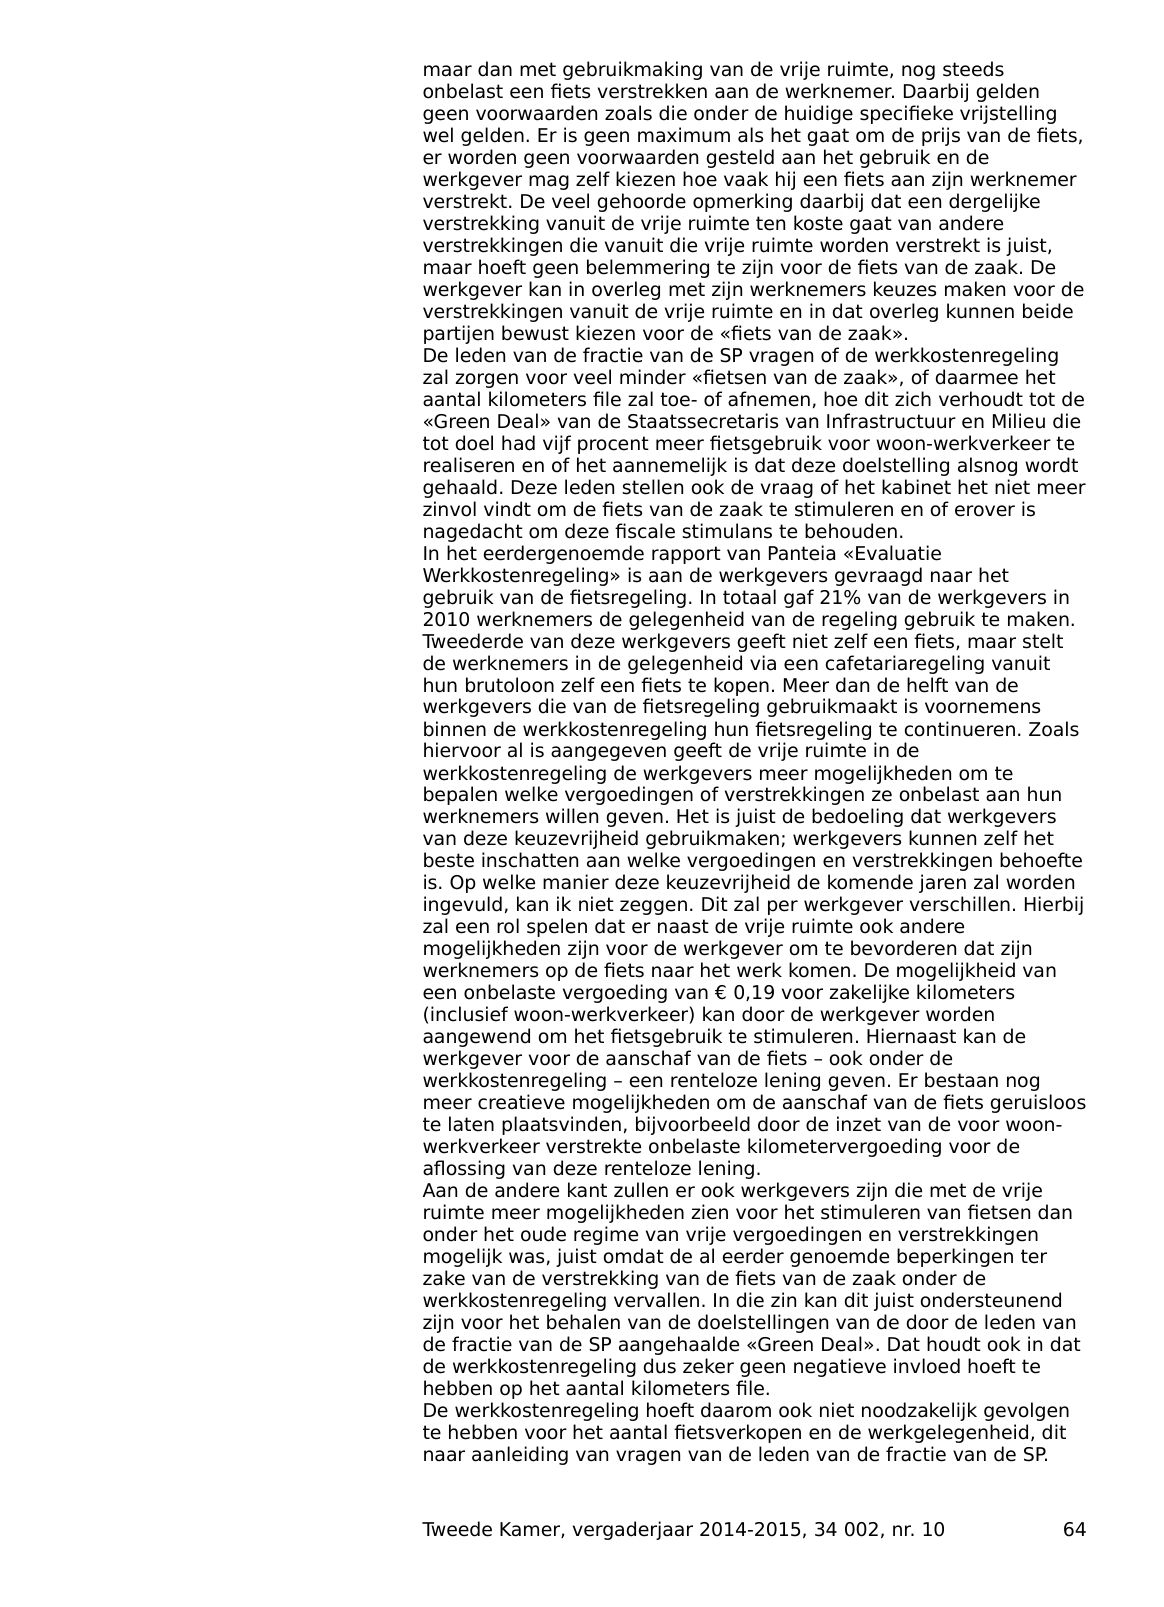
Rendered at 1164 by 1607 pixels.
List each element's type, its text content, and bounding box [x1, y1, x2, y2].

text De leden van de fractie van de SP vragen of de werkkostenregeling zal zorgen voor veel minder «fietsen van de zaak», of daarmee het aantal kilometers file zal toe- of afnemen, hoe dit zich verhoudt tot de «Green Deal» van de Staatssecretaris van Infrastructuur en Milieu die tot doel had vijf procent meer fietsgebruik voor woon-werkverkeer te realiseren en of het aannemelijk is dat deze doelstelling alsnog wordt gehaald. Deze leden stellen ook de vraag of het kabinet het niet meer zinvol vindt om de fiets van de zaak te stimuleren en of erover is nagedacht om deze fiscale stimulans te behouden. [422, 345, 1087, 543]
text Aan de andere kant zullen er ook werkgevers zijn die met de vrije ruimte meer mogelijkheden zien voor het stimuleren van fietsen dan onder het oude regime van vrije vergoedingen en verstrekkingen mogelijk was, juist omdat de al eerder genoemde beperkingen ter zake van de verstrekking van de fiets van de zaak onder de werkkostenregeling vervallen. In die zin kan dit juist ondersteunend zijn voor het behalen van de doelstellingen van de door de leden van de fractie van de SP aangehaalde «Green Deal». Dat houdt ook in dat de werkkostenregeling dus zeker geen negatieve invloed hoeft te hebben op het aantal kilometers file. [422, 1180, 1087, 1400]
text maar dan met gebruikmaking van de vrije ruimte, nog steeds onbelast een fiets verstrekken aan de werknemer. Daarbij gelden geen voorwaarden zoals die onder de huidige specifieke vrijstelling wel gelden. Er is geen maximum als het gaat om de prijs van de fiets, er worden geen voorwaarden gesteld aan het gebruik en de werkgever mag zelf kiezen hoe vaak hij een fiets aan zijn werknemer verstrekt. De veel gehoorde opmerking daarbij dat een dergelijke verstrekking vanuit de vrije ruimte ten koste gaat van andere verstrekkingen die vanuit die vrije ruimte worden verstrekt is juist, maar hoeft geen belemmering te zijn voor de fiets van de zaak. De werkgever kan in overleg met zijn werknemers keuzes maken voor de verstrekkingen vanuit de vrije ruimte en in dat overleg kunnen beide partijen bewust kiezen voor de «fiets van de zaak». [422, 59, 1087, 345]
text In het eerdergenoemde rapport van Panteia «Evaluatie Werkkostenregeling» is aan de werkgevers gevraagd naar het gebruik van de fietsregeling. In totaal gaf 21% van de werkgevers in 2010 werknemers de gelegenheid van de regeling gebruik te maken. Tweederde van deze werkgevers geeft niet zelf een fiets, maar stelt de werknemers in de gelegenheid via een cafetariaregeling vanuit hun brutoloon zelf een fiets te kopen. Meer dan de helft van de werkgevers die van de fietsregeling gebruikmaakt is voornemens binnen de werkkostenregeling hun fietsregeling te continueren. Zoals hiervoor al is aangegeven geeft de vrije ruimte in de werkkostenregeling de werkgevers meer mogelijkheden om te bepalen welke vergoedingen of verstrekkingen ze onbelast aan hun werknemers willen geven. Het is juist de bedoeling dat werkgevers van deze keuzevrijheid gebruikmaken; werkgevers kunnen zelf het beste inschatten aan welke vergoedingen en verstrekkingen behoefte is. Op welke manier deze keuzevrijheid de komende jaren zal worden ingevuld, kan ik niet zeggen. Dit zal per werkgever verschillen. Hierbij zal een rol spelen dat er naast de vrije ruimte ook andere mogelijkheden zijn voor de werkgever om te bevorderen dat zijn werknemers op de fiets naar het werk komen. De mogelijkheid van een onbelaste vergoeding van € 0,19 voor zakelijke kilometers (inclusief woon-werkverkeer) kan door de werkgever worden aangewend om het fietsgebruik te stimuleren. Hiernaast kan de werkgever voor de aanschaf van de fiets – ook onder de werkkostenregeling – een renteloze lening geven. Er bestaan nog meer creatieve mogelijkheden om de aanschaf van de fiets geruisloos te laten plaatsvinden, bijvoorbeeld door de inzet van de voor woon-werkverkeer verstrekte onbelaste kilometervergoeding voor de aflossing van deze renteloze lening. [422, 543, 1087, 1180]
text De werkkostenregeling hoeft daarom ook niet noodzakelijk gevolgen te hebben voor het aantal fietsverkopen en de werkgelegenheid, dit naar aanleiding van vragen van de leden van de fractie van de SP. [422, 1400, 1087, 1466]
